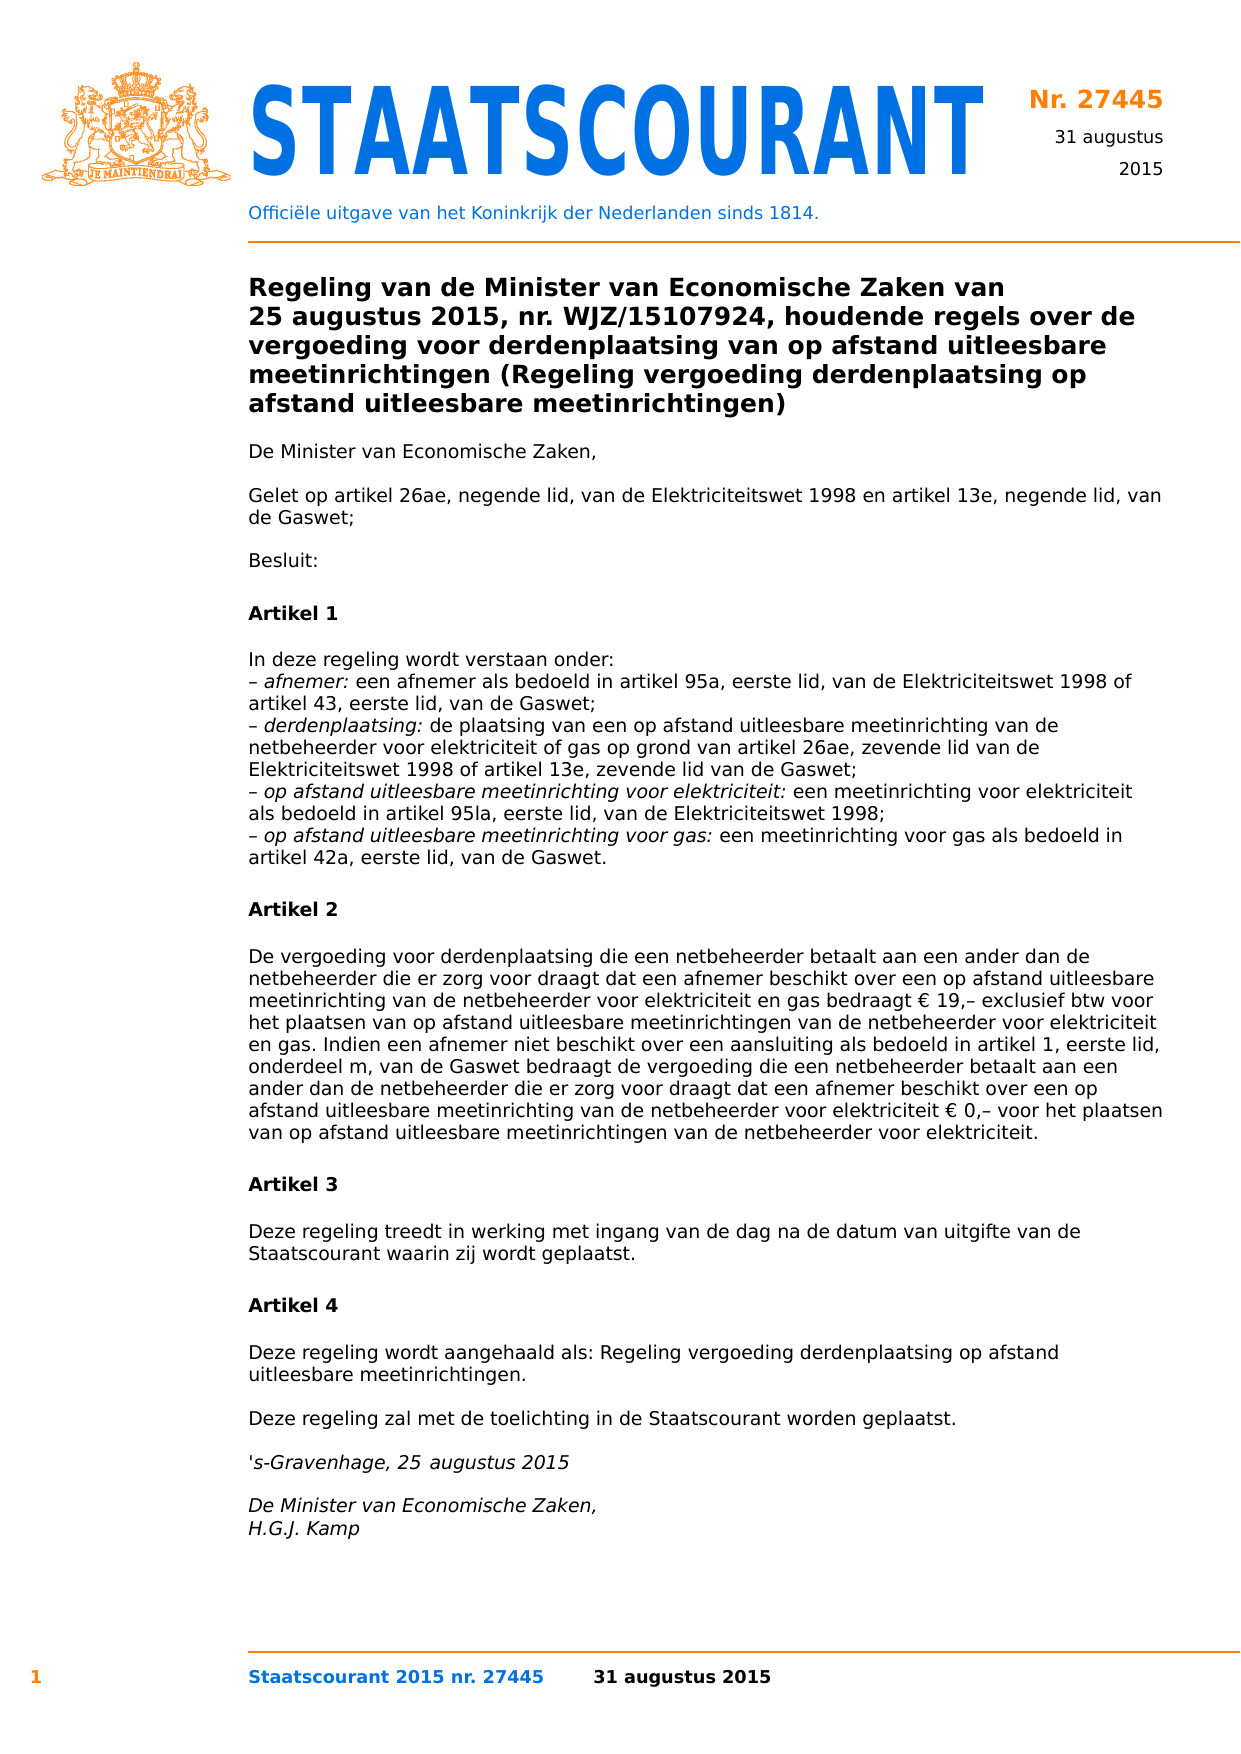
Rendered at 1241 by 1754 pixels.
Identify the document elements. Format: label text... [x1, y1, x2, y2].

subtitle Artikel 4 [248, 1295, 1163, 1317]
table_cell 31 augustus [998, 121, 1240, 153]
text De Minister van Economische Zaken, [248, 441, 1163, 463]
text De vergoeding voor derdenplaatsing die een netbeheerder betaalt aan een ander dan de netbeheerder die er zorg voor draagt dat een afnemer beschikt over een op afstand uitleesbare meetinrichting van de netbeheerder voor elektriciteit en gas bedraagt € 19,– exclusief btw voor het plaatsen van op afstand uitleesbare meetinrichtingen van de netbeheerder voor elektriciteit en gas. Indien een afnemer niet beschikt over een aansluiting als bedoeld in artikel 1, eerste lid, onderdeel m, van de Gaswet bedraagt de vergoeding die een netbeheerder betaalt aan een ander dan de netbeheerder die er zorg voor draagt dat een afnemer beschikt over een op afstand uitleesbare meetinrichting van de netbeheerder voor elektriciteit € 0,– voor het plaatsen van op afstand uitleesbare meetinrichtingen van de netbeheerder voor elektriciteit. [248, 946, 1163, 1144]
text – afnemer: een afnemer als bedoeld in artikel 95a, eerste lid, van de Elektriciteitswet 1998 of artikel 43, eerste lid, van de Gaswet; [248, 671, 1163, 715]
table_header [25, 62, 248, 241]
text Deze regeling zal met de toelichting in de Staatscourant worden geplaatst. [248, 1408, 1163, 1430]
table_header STAATSCOURANT [248, 62, 998, 203]
text Deze regeling treedt in werking met ingang van de dag na de datum van uitgifte van de Staatscourant waarin zij wordt geplaatst. [248, 1221, 1163, 1265]
subtitle Artikel 1 [248, 602, 1163, 624]
text 's-Gravenhage, 25 augustus 2015 [248, 1452, 1163, 1473]
table_header Nr. 27445 [998, 62, 1240, 121]
text In deze regeling wordt verstaan onder: [248, 649, 1163, 671]
subtitle Artikel 2 [248, 899, 1163, 921]
text De Minister van Economische Zaken, H.G.J. Kamp [248, 1495, 1163, 1539]
table_cell 2015 [998, 153, 1240, 203]
subtitle Regeling van de Minister van Economische Zaken van 25 augustus 2015, nr. WJZ/15107924, houdende regels over de vergoeding voor derdenplaatsing van op afstand uitleesbare meetinrichtingen (Regeling vergoeding derdenplaatsing op afstand uitleesbare meetinrichtingen) [248, 273, 1163, 419]
text – op afstand uitleesbare meetinrichting voor gas: een meetinrichting voor gas als bedoeld in artikel 42a, eerste lid, van de Gaswet. [248, 825, 1163, 869]
text – derdenplaatsing: de plaatsing van een op afstand uitleesbare meetinrichting van de netbeheerder voor elektriciteit of gas op grond van artikel 26ae, zevende lid van de Elektriciteitswet 1998 of artikel 13e, zevende lid van de Gaswet; [248, 715, 1163, 781]
text Deze regeling wordt aangehaald als: Regeling vergoeding derdenplaatsing op afstand uitleesbare meetinrichtingen. [248, 1342, 1163, 1386]
text – op afstand uitleesbare meetinrichting voor elektriciteit: een meetinrichting voor elektriciteit als bedoeld in artikel 95la, eerste lid, van de Elektriciteitswet 1998; [248, 781, 1163, 825]
text Gelet op artikel 26ae, negende lid, van de Elektriciteitswet 1998 en artikel 13e, negende lid, van de Gaswet; [248, 484, 1163, 528]
picture [41, 62, 231, 186]
table_cell Officiële uitgave van het Koninkrijk der Nederlanden sinds 1814. [248, 203, 1240, 241]
subtitle Artikel 3 [248, 1174, 1163, 1196]
text Besluit: [248, 550, 1163, 572]
